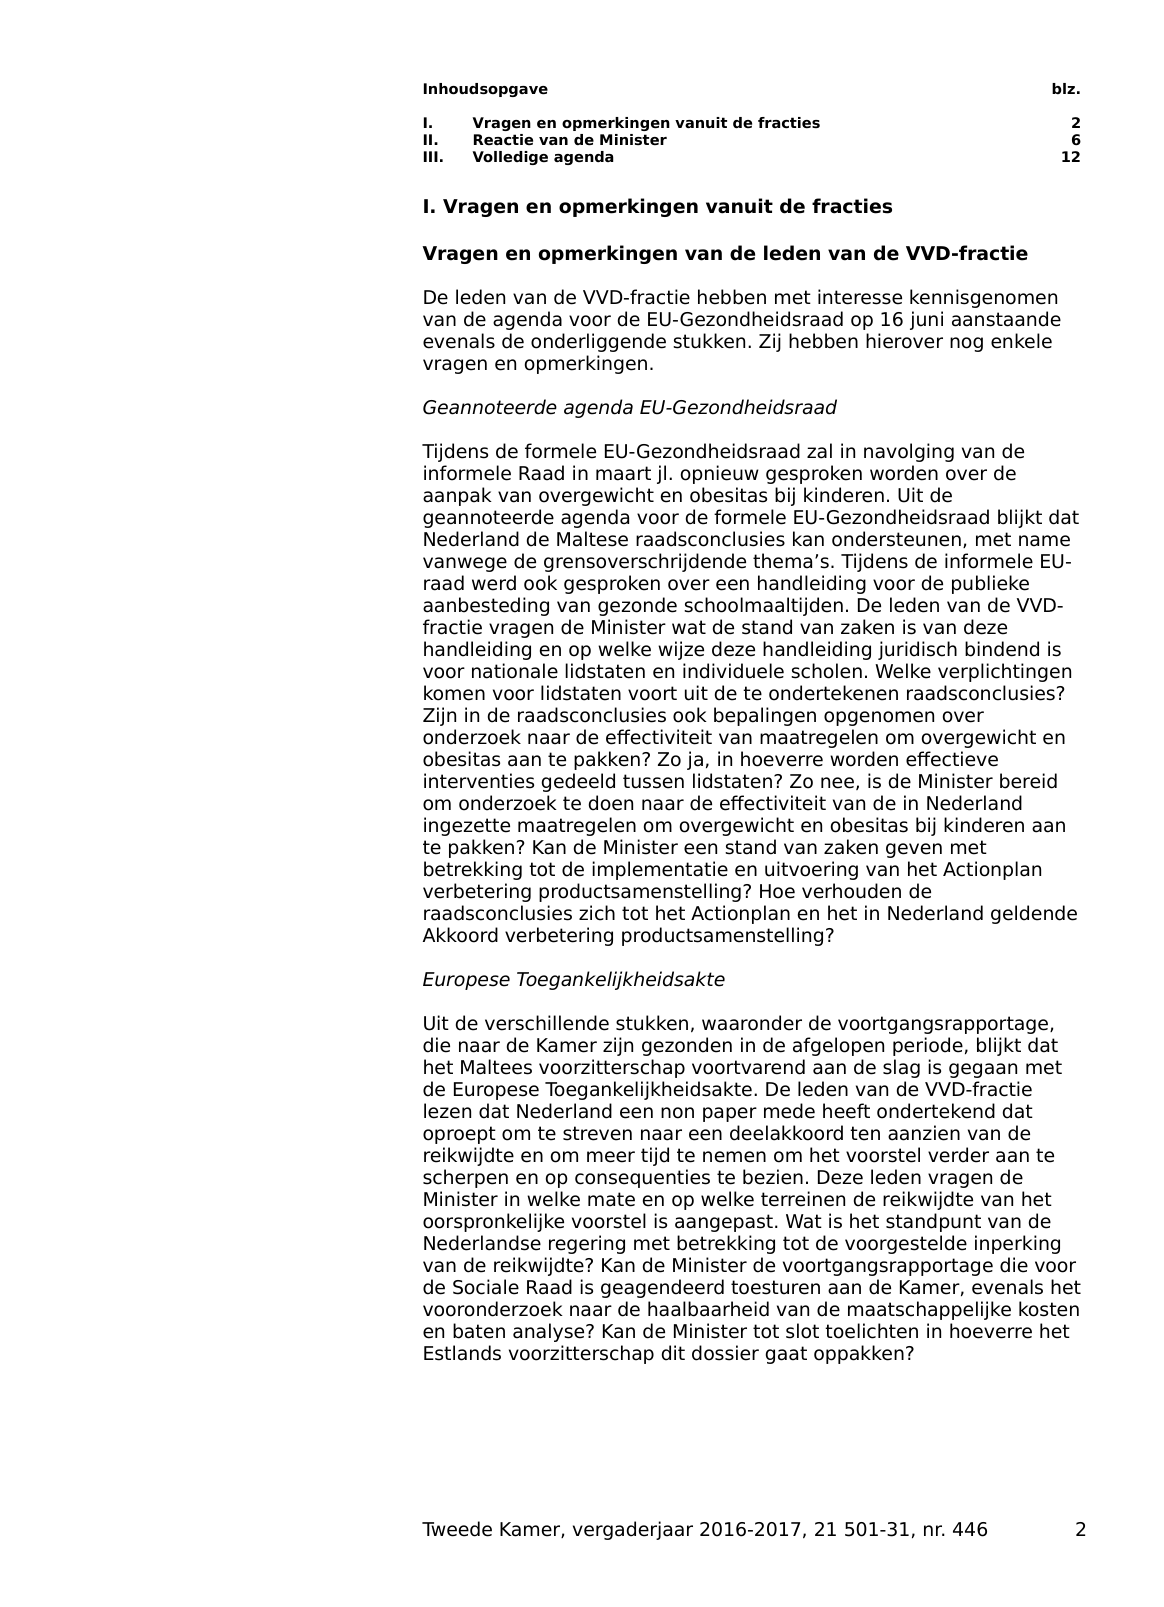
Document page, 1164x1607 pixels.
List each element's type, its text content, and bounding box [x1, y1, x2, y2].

text Uit de verschillende stukken, waaronder de voortgangsrapportage, die naar de Kamer zijn gezonden in de afgelopen periode, blijkt dat het Maltees voorzitterschap voortvarend aan de slag is gegaan met de Europese Toegankelijkheidsakte. De leden van de VVD-fractie lezen dat Nederland een non paper mede heeft ondertekend dat oproept om te streven naar een deelakkoord ten aanzien van de reikwijdte en om meer tijd te nemen om het voorstel verder aan te scherpen en op consequenties te bezien. Deze leden vragen de Minister in welke mate en op welke terreinen de reikwijdte van het oorspronkelijke voorstel is aangepast. Wat is het standpunt van de Nederlandse regering met betrekking tot de voorgestelde inperking van de reikwijdte? Kan de Minister de voortgangsrapportage die voor de Sociale Raad is geagendeerd toesturen aan de Kamer, evenals het vooronderzoek naar de haalbaarheid van de maatschappelijke kosten en baten analyse? Kan de Minister tot slot toelichten in hoeverre het Estlands voorzitterschap dit dossier gaat oppakken? [422, 1013, 1087, 1365]
subtitle Vragen en opmerkingen van de leden van de VVD-fractie [422, 243, 1087, 265]
table_cell [1028, 98, 1087, 115]
table_cell 12 [1028, 149, 1087, 166]
subtitle Geannoteerde agenda EU-Gezondheidsraad [422, 397, 1087, 419]
table_cell Volledige agenda [467, 149, 1028, 166]
table_cell 6 [1028, 132, 1087, 149]
table_cell 2 [1028, 115, 1087, 132]
subtitle I. Vragen en opmerkingen vanuit de fracties [422, 196, 1087, 218]
table_cell [467, 98, 1028, 115]
table_cell II. [422, 132, 467, 149]
table_cell [422, 98, 467, 115]
table_header blz. [1028, 81, 1087, 98]
table_cell Reactie van de Minister [467, 132, 1028, 149]
text De leden van de VVD-fractie hebben met interesse kennisgenomen van de agenda voor de EU-Gezondheidsraad op 16 juni aanstaande evenals de onderliggende stukken. Zij hebben hierover nog enkele vragen en opmerkingen. [422, 287, 1087, 375]
subtitle Europese Toegankelijkheidsakte [422, 969, 1087, 991]
table_cell III. [422, 149, 467, 166]
table_cell Vragen en opmerkingen vanuit de fracties [467, 115, 1028, 132]
text Tijdens de formele EU-Gezondheidsraad zal in navolging van de informele Raad in maart jl. opnieuw gesproken worden over de aanpak van overgewicht en obesitas bij kinderen. Uit de geannoteerde agenda voor de formele EU-Gezondheidsraad blijkt dat Nederland de Maltese raadsconclusies kan ondersteunen, met name vanwege de grensoverschrijdende thema’s. Tijdens de informele EU-raad werd ook gesproken over een handleiding voor de publieke aanbesteding van gezonde schoolmaaltijden. De leden van de VVD-fractie vragen de Minister wat de stand van zaken is van deze handleiding en op welke wijze deze handleiding juridisch bindend is voor nationale lidstaten en individuele scholen. Welke verplichtingen komen voor lidstaten voort uit de te ondertekenen raadsconclusies? Zijn in de raadsconclusies ook bepalingen opgenomen over onderzoek naar de effectiviteit van maatregelen om overgewicht en obesitas aan te pakken? Zo ja, in hoeverre worden effectieve interventies gedeeld tussen lidstaten? Zo nee, is de Minister bereid om onderzoek te doen naar de effectiviteit van de in Nederland ingezette maatregelen om overgewicht en obesitas bij kinderen aan te pakken? Kan de Minister een stand van zaken geven met betrekking tot de implementatie en uitvoering van het Actionplan verbetering productsamenstelling? Hoe verhouden de raadsconclusies zich tot het Actionplan en het in Nederland geldende Akkoord verbetering productsamenstelling? [422, 441, 1087, 947]
table_cell I. [422, 115, 467, 132]
table_header Inhoudsopgave [422, 81, 1028, 98]
